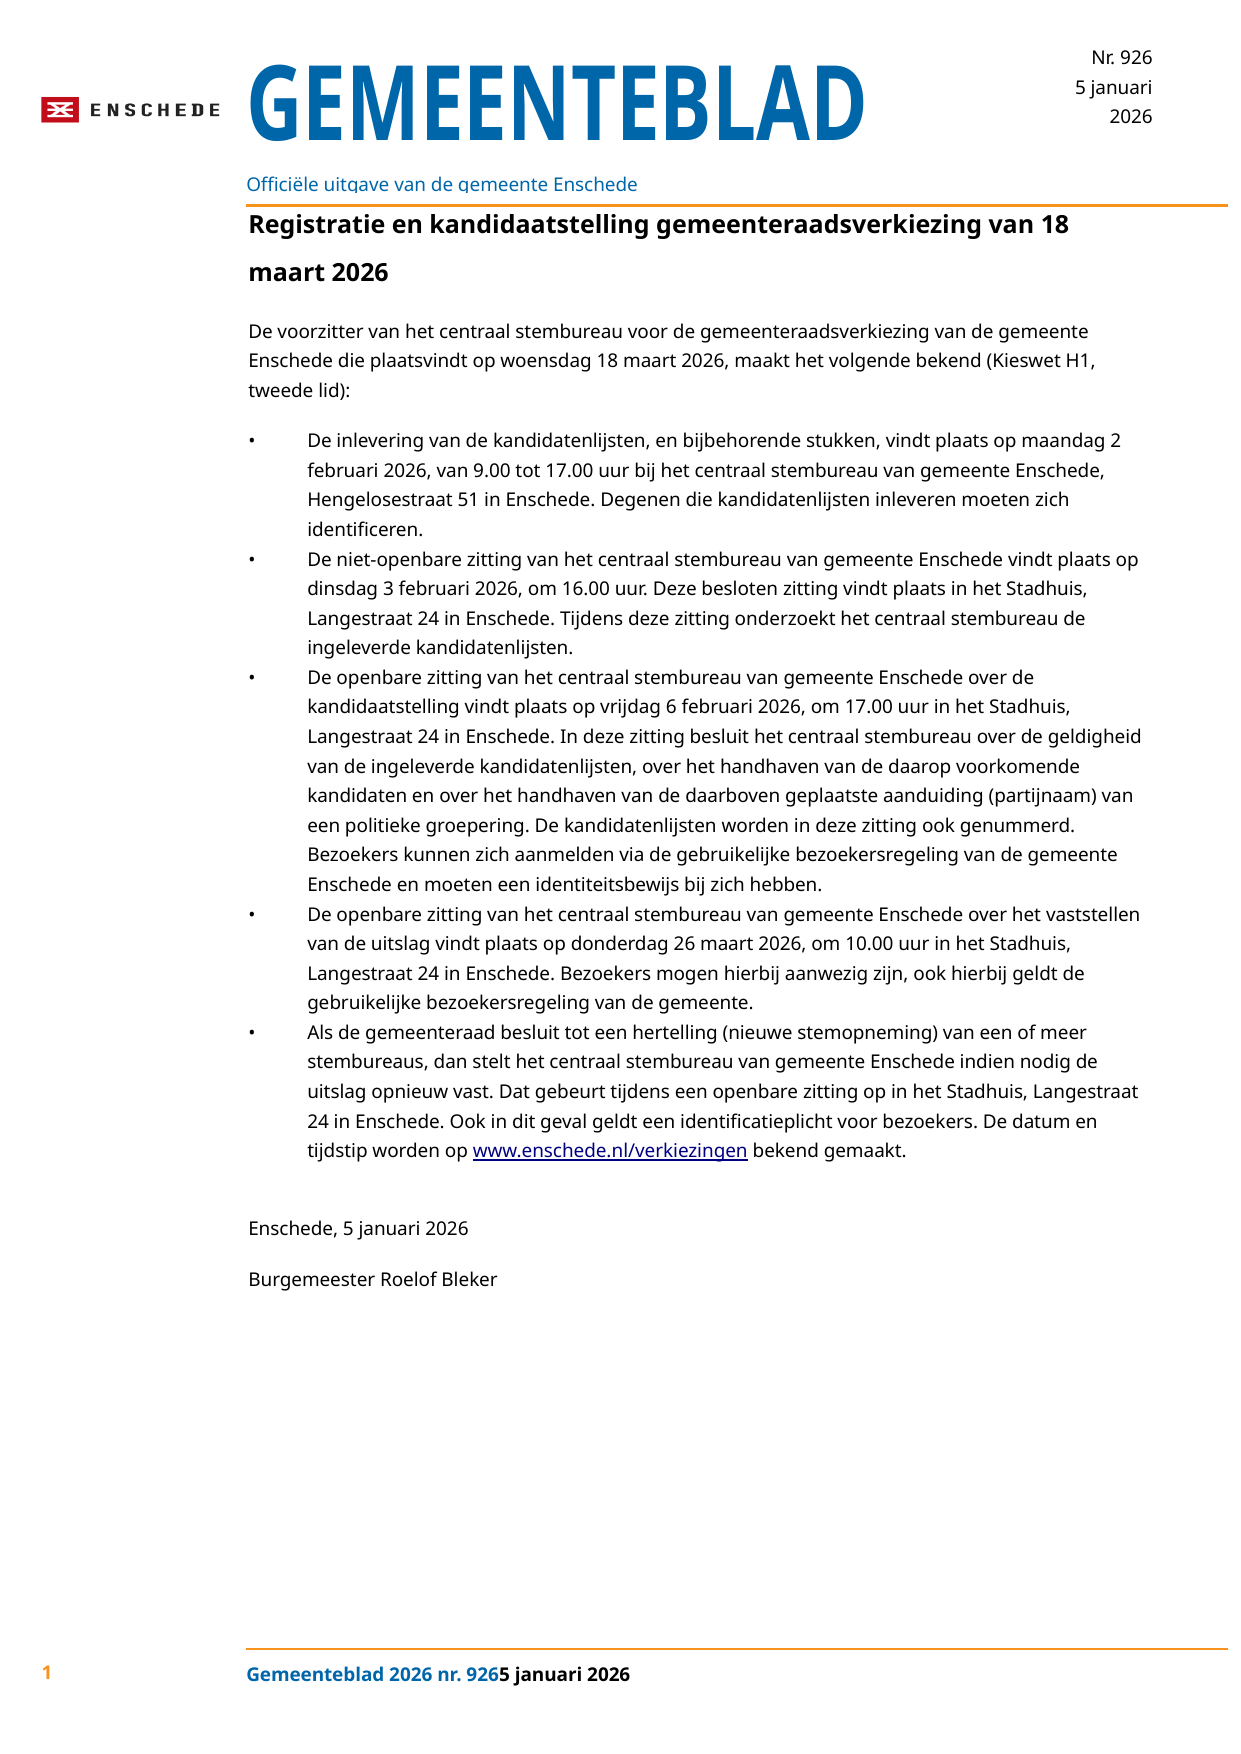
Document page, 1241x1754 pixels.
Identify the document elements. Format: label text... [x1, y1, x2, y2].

text De voorzitter van het centraal stembureau voor de gemeenteraadsverkiezing van de gemeente Enschede die plaatsvindt op woensdag 18 maart 2026, maakt het volgende bekend (Kieswet H1, tweede lid): [248, 318, 1152, 403]
list De inlevering van de kandidatenlijsten, en bijbehorende stukken, vindt plaats op maandag 2 februari 2026, van 9.00 tot 17.00 uur bij het centraal stembureau van gemeente Enschede, Hengelosestraat 51 in Enschede. Degenen die kandidatenlijsten inleveren moeten zich identificeren. [248, 427, 1152, 542]
text Burgemeester Roelof Bleker [248, 1266, 1152, 1292]
list De openbare zitting van het centraal stembureau van gemeente Enschede over de kandidaatstelling vindt plaats op vrijdag 6 februari 2026, om 17.00 uur in het Stadhuis, Langestraat 24 in Enschede. In deze zitting besluit het centraal stembureau over de geldigheid van de ingeleverde kandidatenlijsten, over het handhaven van de daarop voorkomende kandidaten en over het handhaven van de daarboven geplaatste aanduiding (partijnaam) van een politieke groepering. De kandidatenlijsten worden in deze zitting ook genummerd. Bezoekers kunnen zich aanmelden via de gebruikelijke bezoekersregeling van de gemeente Enschede en moeten een identiteitsbewijs bij zich hebben. [248, 664, 1152, 897]
picture [41, 47, 231, 172]
text Enschede, 5 januari 2026 [248, 1215, 1152, 1241]
text Registratie en kandidaatstelling gemeenteraadsverkiezing van 18 maart 2026 [248, 207, 1152, 288]
list De niet-openbare zitting van het centraal stembureau van gemeente Enschede vindt plaats op dinsdag 3 februari 2026, om 16.00 uur. Deze besloten zitting vindt plaats in het Stadhuis, Langestraat 24 in Enschede. Tijdens deze zitting onderzoekt het centraal stembureau de ingeleverde kandidatenlijsten. [248, 546, 1152, 660]
list Als de gemeenteraad besluit tot een hertelling (nieuwe stemopneming) van een of meer stembureaus, dan stelt het centraal stembureau van gemeente Enschede indien nodig de uitslag opnieuw vast. Dat gebeurt tijdens een openbare zitting op in het Stadhuis, Langestraat 24 in Enschede. Ook in dit geval geldt een identificatieplicht voor bezoekers. De datum en tijdstip worden op www.enschede.nl/verkiezingen bekend gemaakt. [248, 1019, 1152, 1163]
list De openbare zitting van het centraal stembureau van gemeente Enschede over het vaststellen van de uitslag vindt plaats op donderdag 26 maart 2026, om 10.00 uur in het Stadhuis, Langestraat 24 in Enschede. Bezoekers mogen hierbij aanwezig zijn, ook hierbij geldt de gebruikelijke bezoekersregeling van de gemeente. [248, 901, 1152, 1015]
